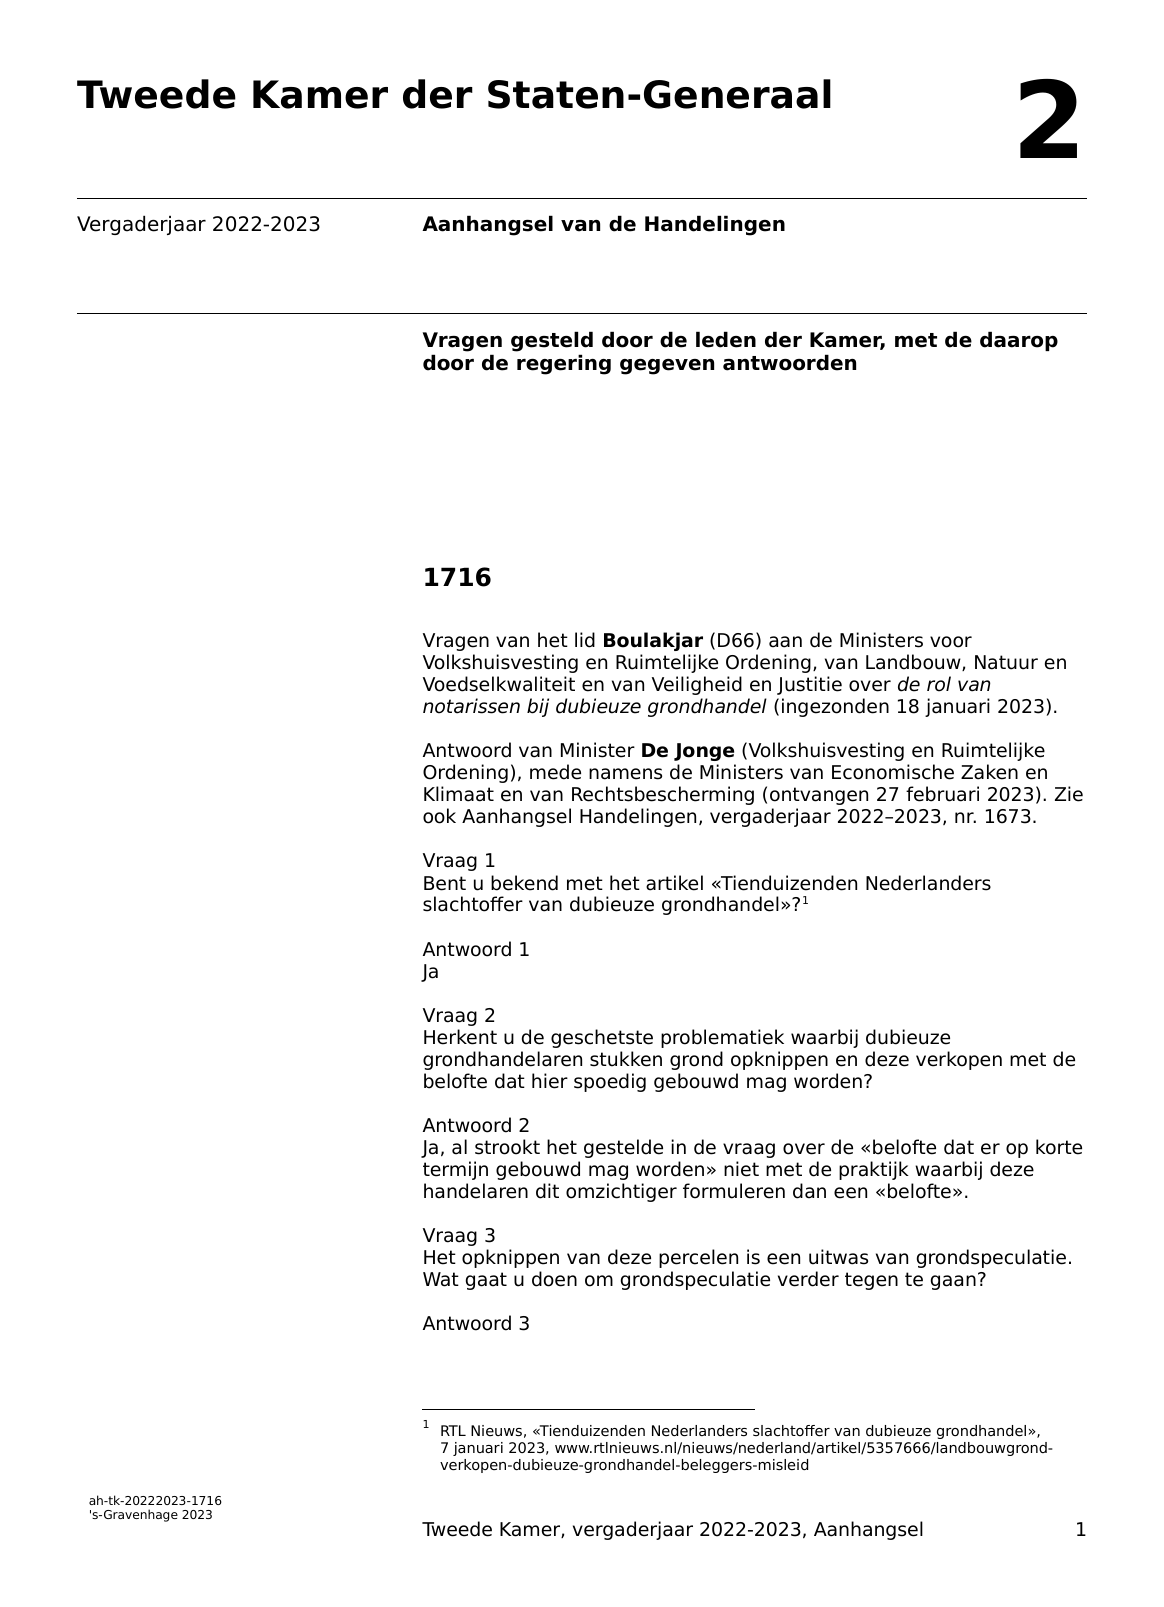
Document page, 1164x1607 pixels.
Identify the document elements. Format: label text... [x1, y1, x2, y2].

table_header 2 [886, 59, 1087, 198]
text Bent u bekend met het artikel «Tienduizenden Nederlanders slachtoffer van dubieuze grondhandel»? [422, 872, 1087, 916]
text Vraag 2 [422, 1005, 1087, 1027]
text Herkent u de geschetste problematiek waarbij dubieuze grondhandelaren stukken grond opknippen en deze verkopen met de belofte dat hier spoedig gebouwd mag worden? [422, 1027, 1087, 1093]
text Antwoord 2 [422, 1115, 1087, 1137]
text 1716 [422, 563, 1087, 592]
text 's-Gravenhage 2023 [88, 1508, 323, 1522]
text Vragen van het lid Boulakjar (D66) aan de Ministers voor Volkshuisvesting en Ruimtelijke Ordening, van Landbouw, Natuur en Voedselkwaliteit en van Veiligheid en Justitie over de rol van notarissen bij dubieuze grondhandel (ingezonden 18 januari 2023). [422, 630, 1087, 718]
table_cell Aanhangsel van de Handelingen [422, 199, 1087, 313]
text Antwoord 3 [422, 1313, 1087, 1335]
text Antwoord van Minister De Jonge (Volkshuisvesting en Ruimtelijke Ordening), mede namens de Ministers van Economische Zaken en Klimaat en van Rechtsbescherming (ontvangen 27 februari 2023). Zie ook Aanhangsel Handelingen, vergaderjaar 2022–2023, nr. 1673. [422, 740, 1087, 828]
text ah-tk-20222023-1716 [88, 1494, 323, 1508]
table_cell Vergaderjaar 2022-2023 [77, 199, 422, 313]
table_header Tweede Kamer der Staten-Generaal [77, 59, 886, 198]
text Antwoord 1 [422, 938, 1087, 961]
text RTL Nieuws, «Tienduizenden Nederlanders slachtoffer van dubieuze grondhandel», 7 januari 2023, www.rtlnieuws.nl/nieuws/nederland/artikel/5357666/landbouwgrond-verkopen-dubieuze-grondhandel-beleggers-misleid [422, 1418, 1087, 1474]
text Vraag 3 [422, 1225, 1087, 1247]
table_cell Vragen gesteld door de leden der Kamer, met de daarop door de regering gegeven antwoorden [422, 314, 1087, 375]
text Ja, al strookt het gestelde in de vraag over de «belofte dat er op korte termijn gebouwd mag worden» niet met de praktijk waarbij deze handelaren dit omzichtiger formuleren dan een «belofte». [422, 1137, 1087, 1203]
text Vraag 1 [422, 850, 1087, 872]
text Het opknippen van deze percelen is een uitwas van grondspeculatie. Wat gaat u doen om grondspeculatie verder tegen te gaan? [422, 1247, 1087, 1291]
table_cell [77, 314, 422, 375]
text Ja [422, 961, 1087, 982]
